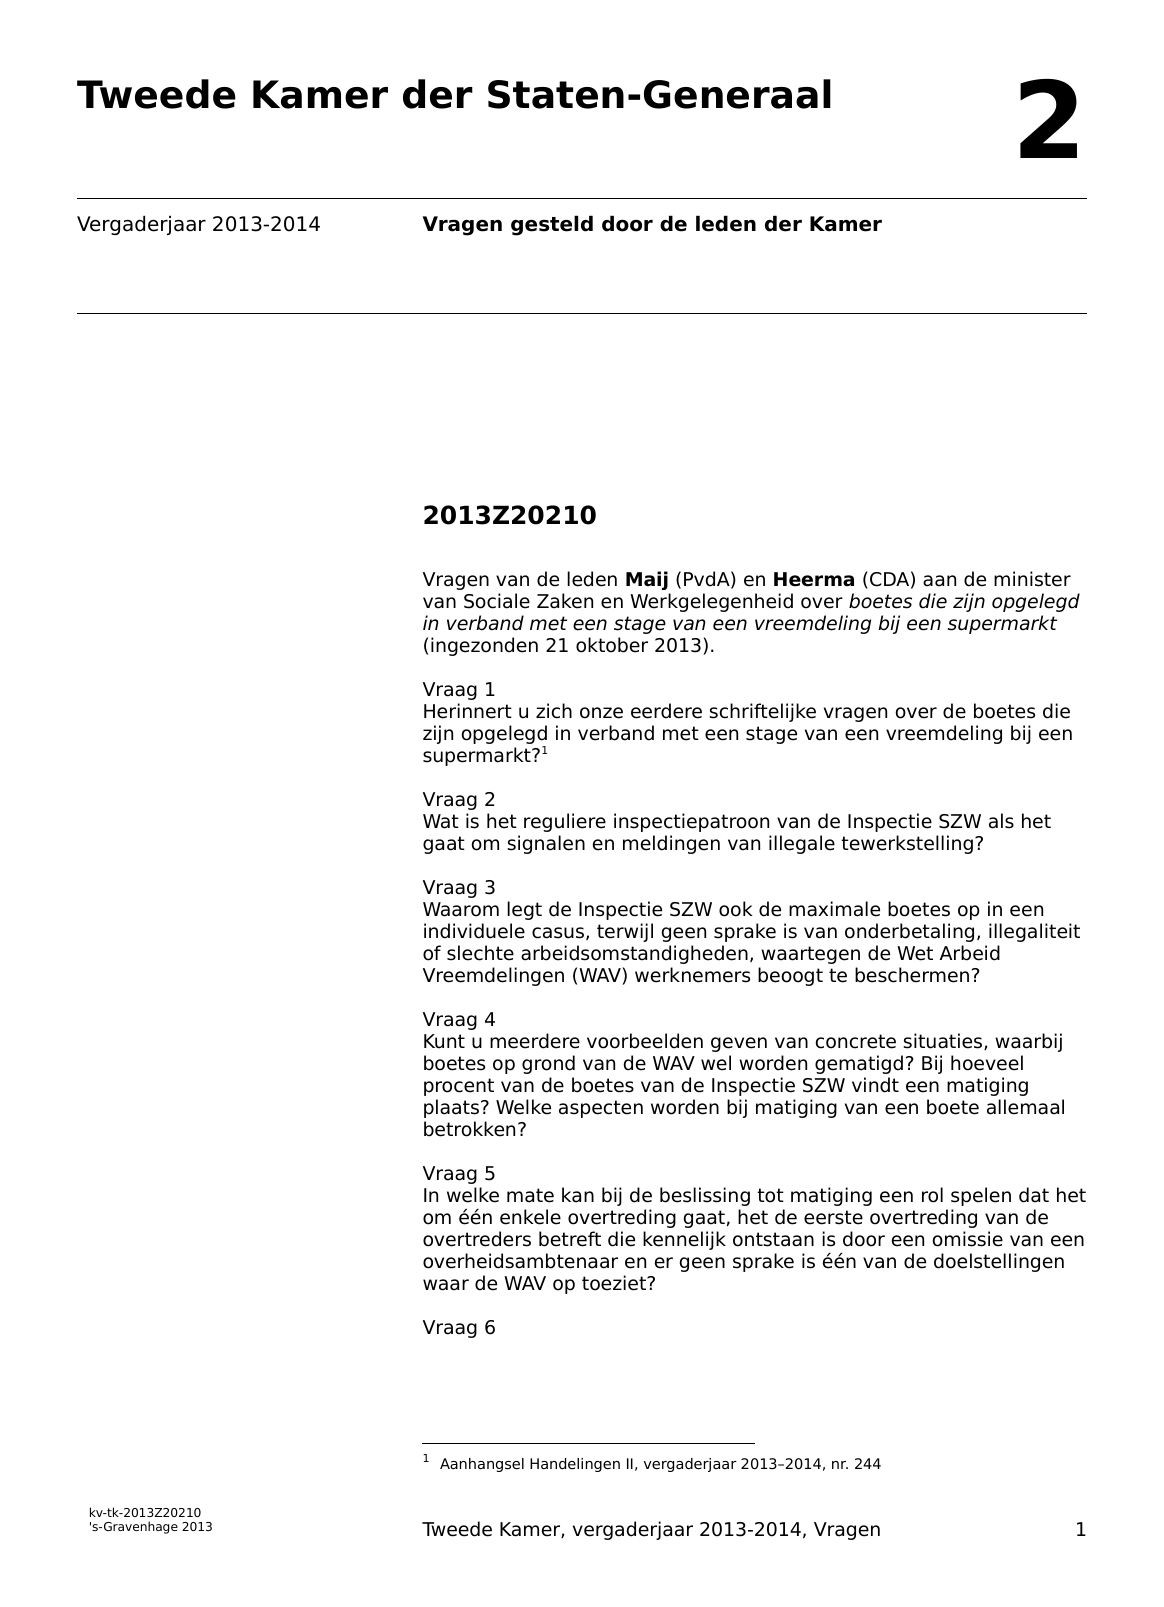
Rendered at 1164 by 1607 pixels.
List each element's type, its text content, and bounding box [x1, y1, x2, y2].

table_header Tweede Kamer der Staten-Generaal [77, 59, 886, 198]
text Kunt u meerdere voorbeelden geven van concrete situaties, waarbij boetes op grond van de WAV wel worden gematigd? Bij hoeveel procent van de boetes van de Inspectie SZW vindt een matiging plaats? Welke aspecten worden bij matiging van een boete allemaal betrokken? [422, 1031, 1087, 1141]
text Vraag 6 [422, 1317, 1087, 1339]
text Herinnert u zich onze eerdere schriftelijke vragen over de boetes die zijn opgelegd in verband met een stage van een vreemdeling bij een supermarkt? [422, 701, 1087, 767]
text Waarom legt de Inspectie SZW ook de maximale boetes op in een individuele casus, terwijl geen sprake is van onderbetaling, illegaliteit of slechte arbeidsomstandigheden, waartegen de Wet Arbeid Vreemdelingen (WAV) werknemers beoogt te beschermen? [422, 899, 1087, 987]
text Vraag 5 [422, 1163, 1087, 1185]
text Vraag 1 [422, 679, 1087, 701]
text Vraag 4 [422, 1009, 1087, 1031]
table_cell Vergaderjaar 2013-2014 [77, 199, 422, 313]
text 2013Z20210 [422, 501, 1087, 531]
text Vraag 3 [422, 877, 1087, 899]
table_header 2 [886, 59, 1087, 198]
text Wat is het reguliere inspectiepatroon van de Inspectie SZW als het gaat om signalen en meldingen van illegale tewerkstelling? [422, 811, 1087, 855]
text Vraag 2 [422, 789, 1087, 811]
table_cell Vragen gesteld door de leden der Kamer [422, 199, 1087, 313]
text 's-Gravenhage 2013 [88, 1520, 323, 1534]
text In welke mate kan bij de beslissing tot matiging een rol spelen dat het om één enkele overtreding gaat, het de eerste overtreding van de overtreders betreft die kennelijk ontstaan is door een omissie van een overheidsambtenaar en er geen sprake is één van de doelstellingen waar de WAV op toeziet? [422, 1185, 1087, 1295]
text Aanhangsel Handelingen II, vergaderjaar 2013–2014, nr. 244 [422, 1452, 1087, 1474]
text Vragen van de leden Maij (PvdA) en Heerma (CDA) aan de minister van Sociale Zaken en Werkgelegenheid over boetes die zijn opgelegd in verband met een stage van een vreemdeling bij een supermarkt (ingezonden 21 oktober 2013). [422, 569, 1087, 657]
text kv-tk-2013Z20210 [88, 1506, 323, 1520]
